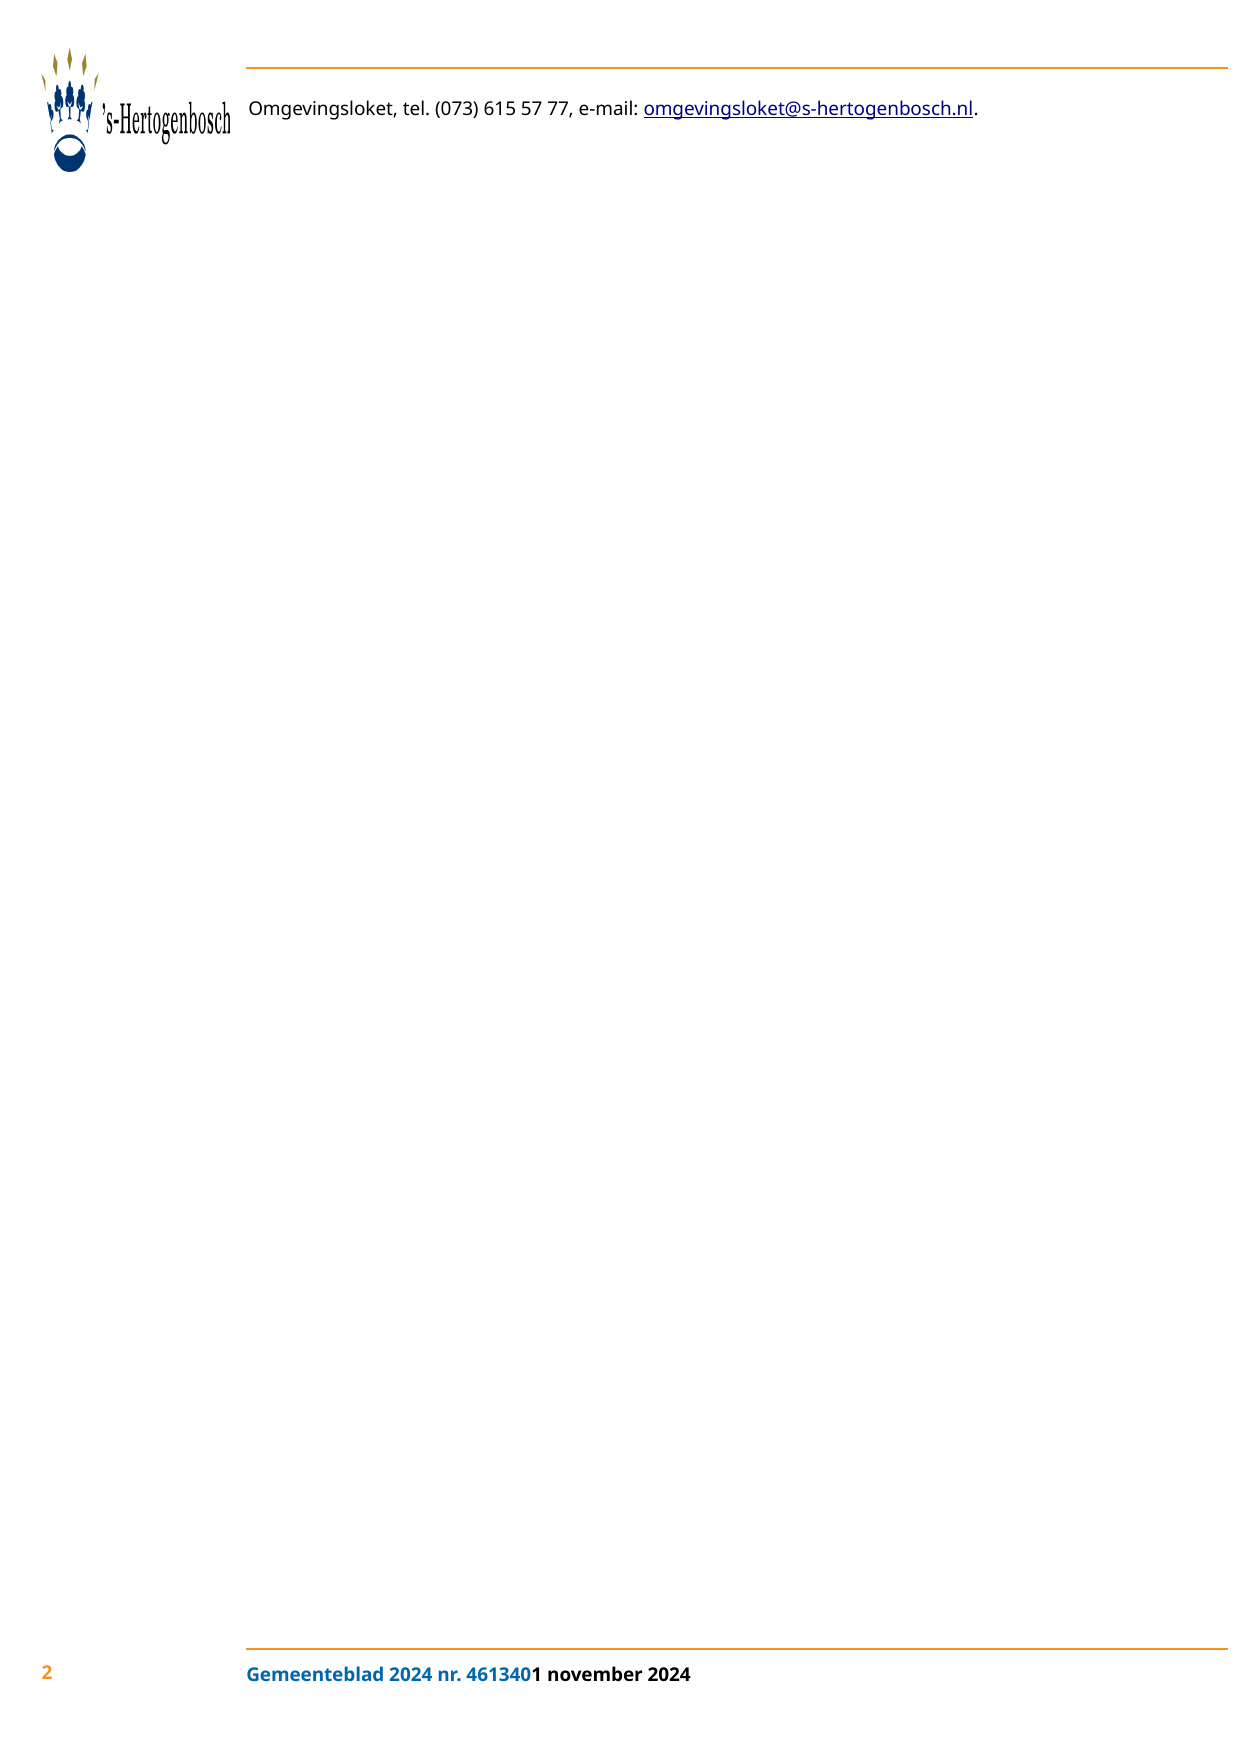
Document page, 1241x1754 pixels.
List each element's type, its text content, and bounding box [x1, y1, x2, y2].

text Omgevingsloket, tel. (073) 615 57 77, e-mail: omgevingsloket@s-hertogenbosch.nl. [248, 95, 1152, 121]
picture [41, 47, 231, 172]
